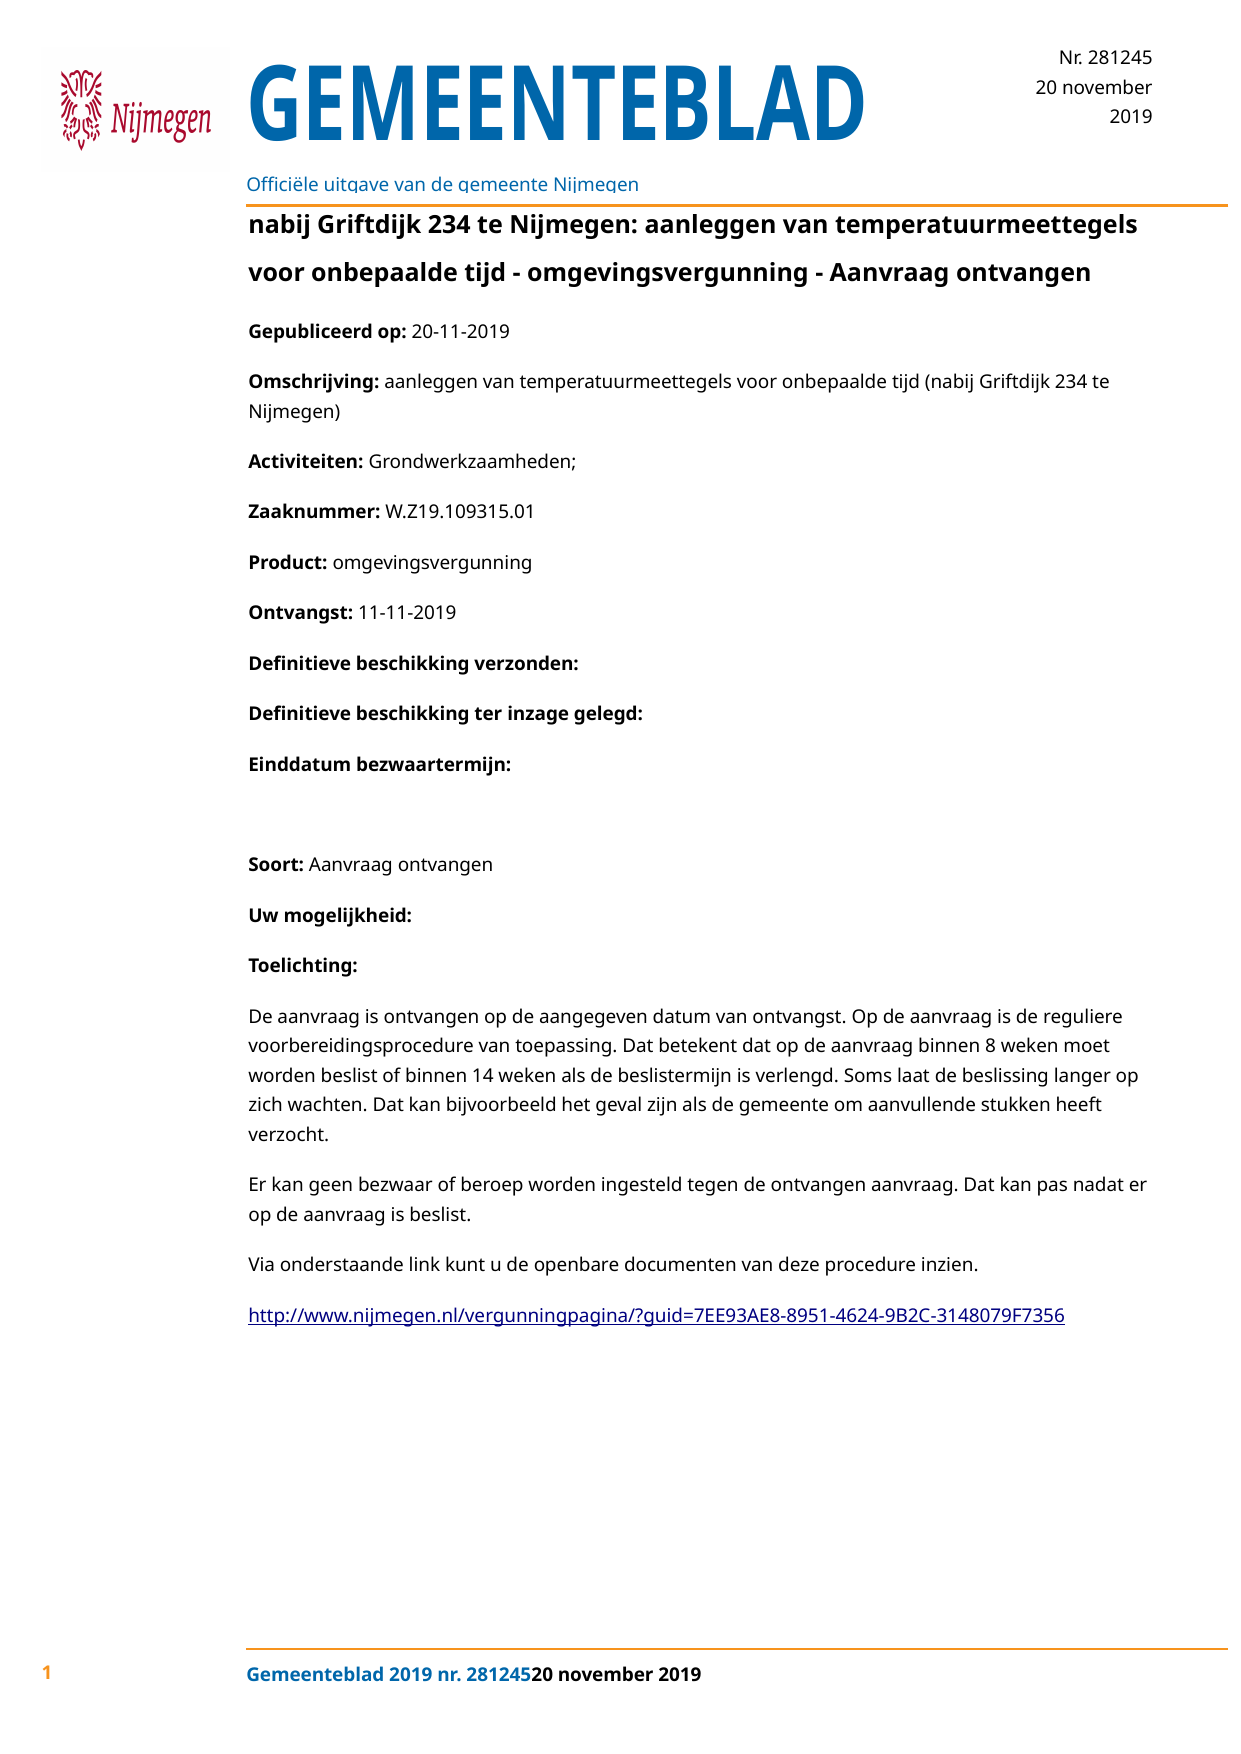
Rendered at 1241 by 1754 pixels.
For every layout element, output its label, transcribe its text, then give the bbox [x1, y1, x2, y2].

text Product: omgevingsvergunning [248, 549, 1152, 575]
text nabij Griftdijk 234 te Nijmegen: aanleggen van temperatuurmeettegels voor onbepaalde tijd - omgevingsvergunning - Aanvraag ontvangen [248, 207, 1152, 288]
text Activiteiten: Grondwerkzaamheden; [248, 448, 1152, 474]
text De aanvraag is ontvangen op de aangegeven datum van ontvangst. Op de aanvraag is de reguliere voorbereidingsprocedure van toepassing. Dat betekent dat op de aanvraag binnen 8 weken moet worden beslist of binnen 14 weken als de beslistermijn is verlengd. Soms laat de beslissing langer op zich wachten. Dat kan bijvoorbeeld het geval zijn als de gemeente om aanvullende stukken heeft verzocht. [248, 1003, 1152, 1147]
text Omschrijving: aanleggen van temperatuurmeettegels voor onbepaalde tijd (nabij Griftdijk 234 te Nijmegen) [248, 368, 1152, 424]
text Ontvangst: 11-11-2019 [248, 599, 1152, 625]
text Toelichting: [248, 952, 1152, 978]
text Einddatum bezwaartermijn: [248, 751, 1152, 777]
text Zaaknummer: W.Z19.109315.01 [248, 499, 1152, 524]
picture [41, 47, 231, 172]
text Gepubliceerd op: 20-11-2019 [248, 318, 1152, 344]
text Er kan geen bezwaar of beroep worden ingesteld tegen de ontvangen aanvraag. Dat kan pas nadat er op de aanvraag is beslist. [248, 1172, 1152, 1227]
text Uw mogelijkheid: [248, 902, 1152, 928]
text Soort: Aanvraag ontvangen [248, 852, 1152, 877]
text Definitieve beschikking verzonden: [248, 650, 1152, 676]
text Definitieve beschikking ter inzage gelegd: [248, 700, 1152, 726]
text Via onderstaande link kunt u de openbare documenten van deze procedure inzien. [248, 1252, 1152, 1277]
text http://www.nijmegen.nl/vergunningpagina/?guid=7EE93AE8-8951-4624-9B2C-3148079F7356 [248, 1302, 1152, 1328]
